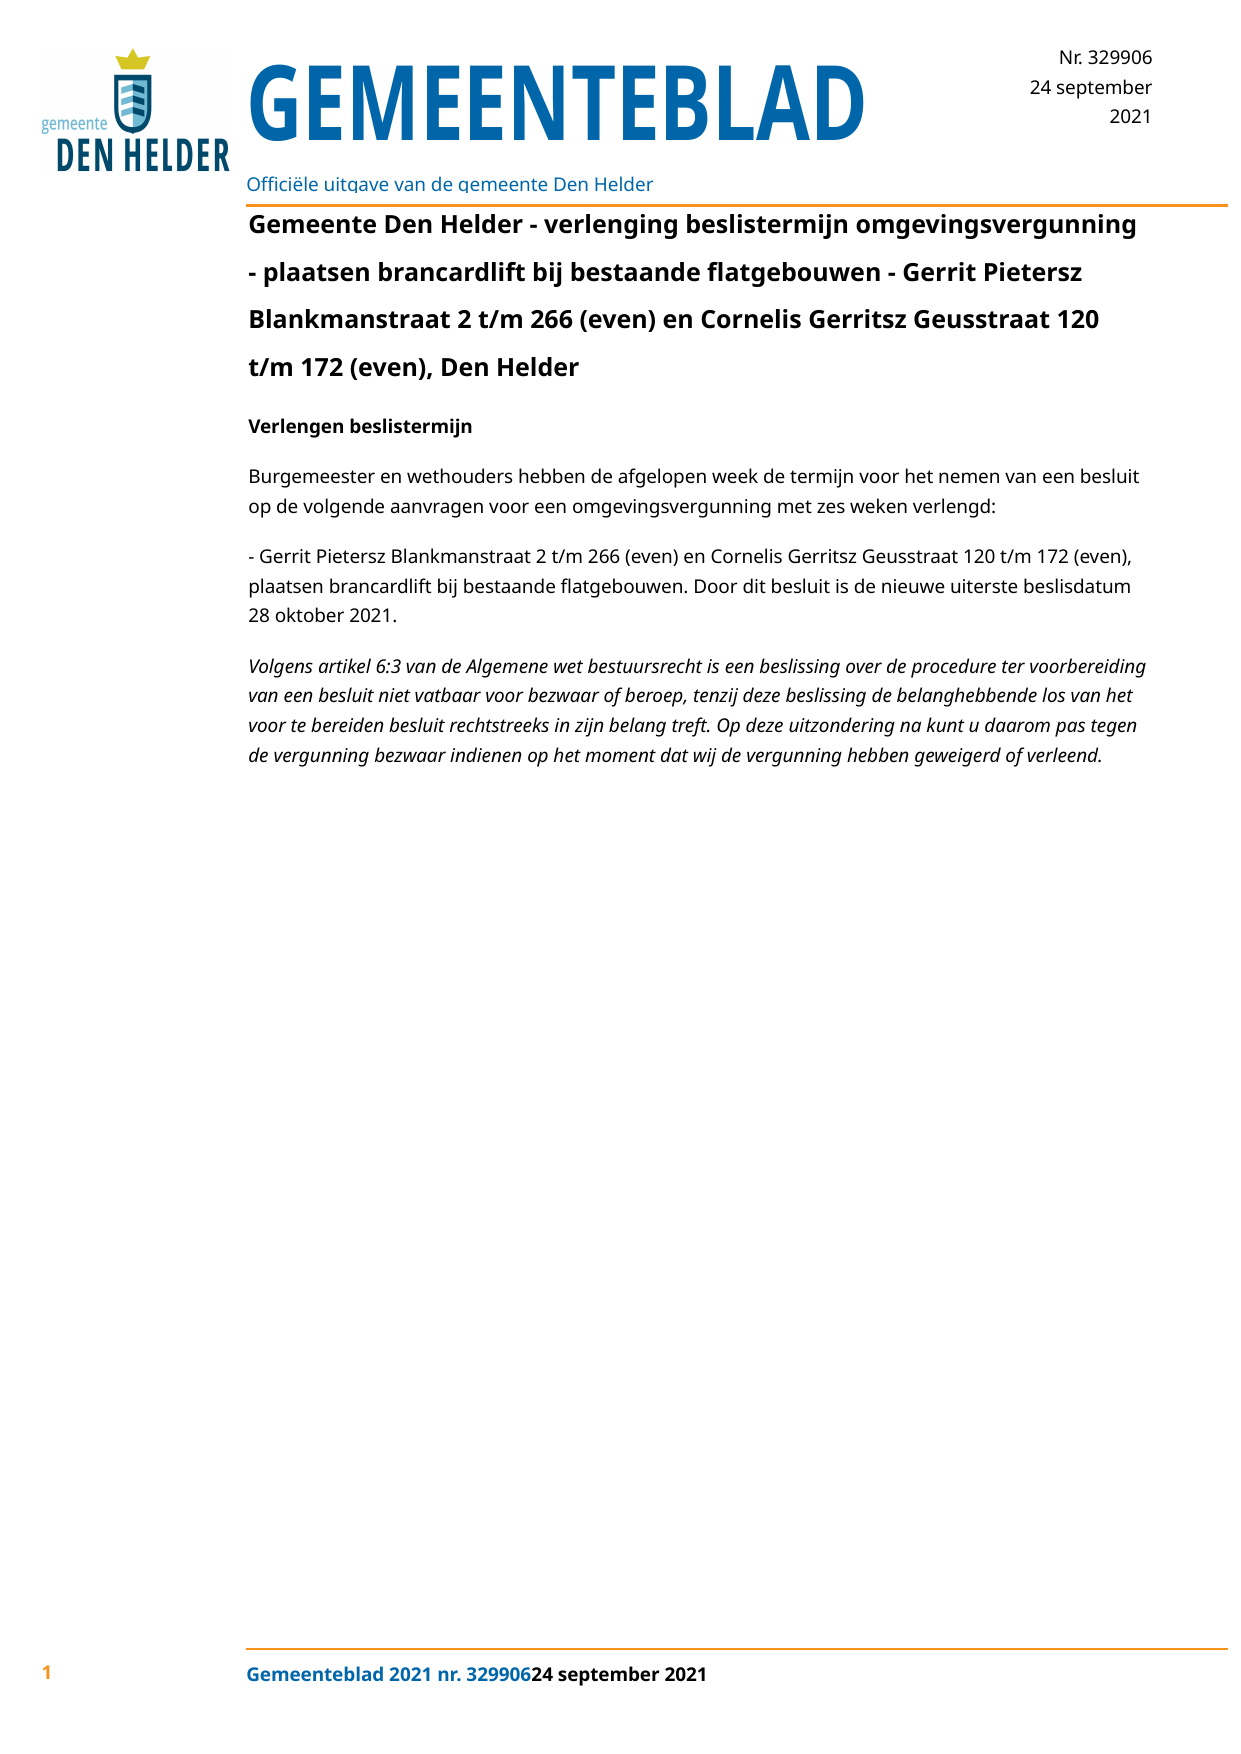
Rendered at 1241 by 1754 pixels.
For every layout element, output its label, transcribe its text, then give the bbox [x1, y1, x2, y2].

text Volgens artikel 6:3 van de Algemene wet bestuursrecht is een beslissing over de procedure ter voorbereiding van een besluit niet vatbaar voor bezwaar of beroep, tenzij deze beslissing de belanghebbende los van het voor te bereiden besluit rechtstreeks in zijn belang treft. Op deze uitzondering na kunt u daarom pas tegen de vergunning bezwaar indienen op het moment dat wij de vergunning hebben geweigerd of verleend. [248, 653, 1152, 768]
picture [182, 144, 187, 165]
picture [63, 144, 68, 165]
text Verlengen beslistermijn [248, 413, 1152, 439]
picture [220, 160, 224, 172]
picture [100, 154, 106, 172]
text - Gerrit Pietersz Blankmanstraat 2 t/m 266 (even) en Cornelis Gerritsz Geusstraat 120 t/m 172 (even), plaatsen brancardlift bij bestaande flatgebouwen. Door dit besluit is de nieuwe uiterste beslisdatum 28 oktober 2021. [248, 543, 1152, 628]
text Burgemeester en wethouders hebben de afgelopen week de termijn voor het nemen van een besluit op de volgende aanvragen voor een omgevingsvergunning met zes weken verlengd: [248, 463, 1152, 519]
picture [130, 157, 135, 172]
text Gemeente Den Helder - verlenging beslistermijn omgevingsvergunning - plaatsen brancardlift bij bestaande flatgebouwen - Gerrit Pietersz Blankmanstraat 2 t/m 266 (even) en Cornelis Gerritsz Geusstraat 120 t/m 172 (even), Den Helder [248, 207, 1152, 384]
picture [41, 47, 231, 172]
